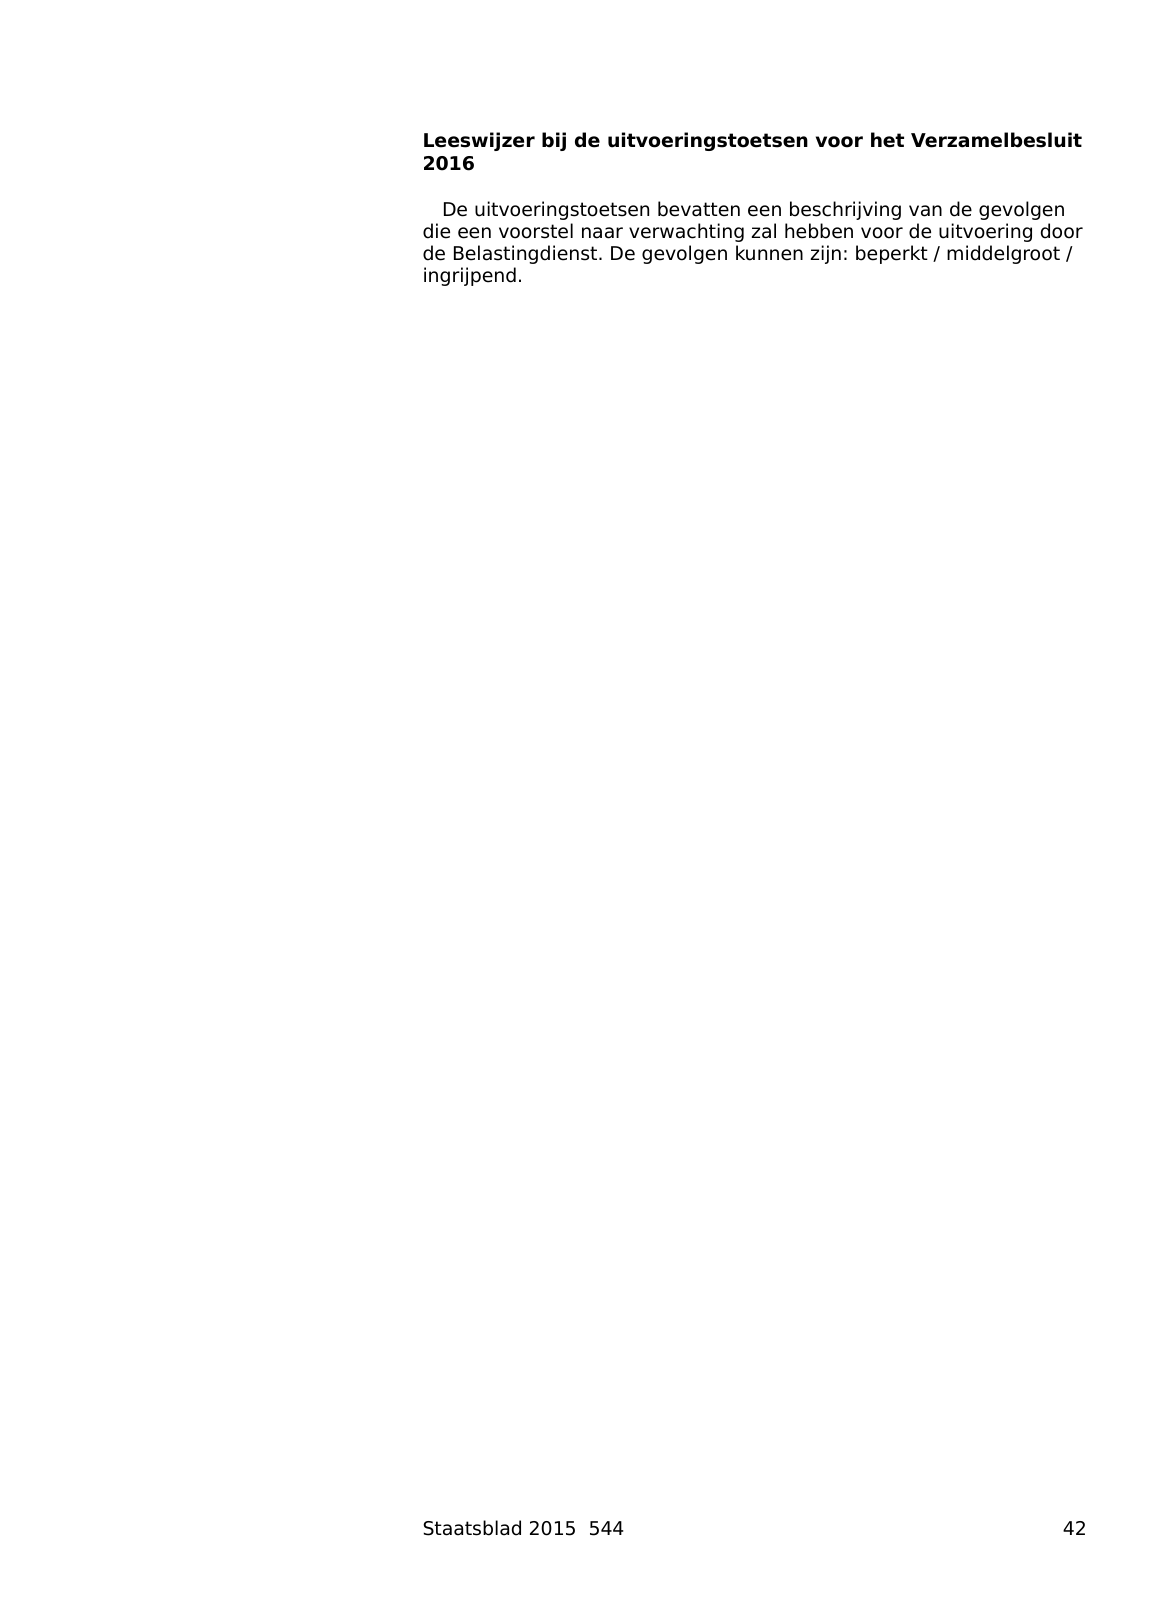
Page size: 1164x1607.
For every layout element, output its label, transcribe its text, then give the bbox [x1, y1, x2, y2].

text De uitvoeringstoetsen bevatten een beschrijving van de gevolgen die een voorstel naar verwachting zal hebben voor de uitvoering door de Belastingdienst. De gevolgen kunnen zijn: beperkt / middelgroot / ingrijpend. [422, 199, 1087, 287]
subtitle Leeswijzer bij de uitvoeringstoetsen voor het Verzamelbesluit 2016 [422, 130, 1087, 174]
